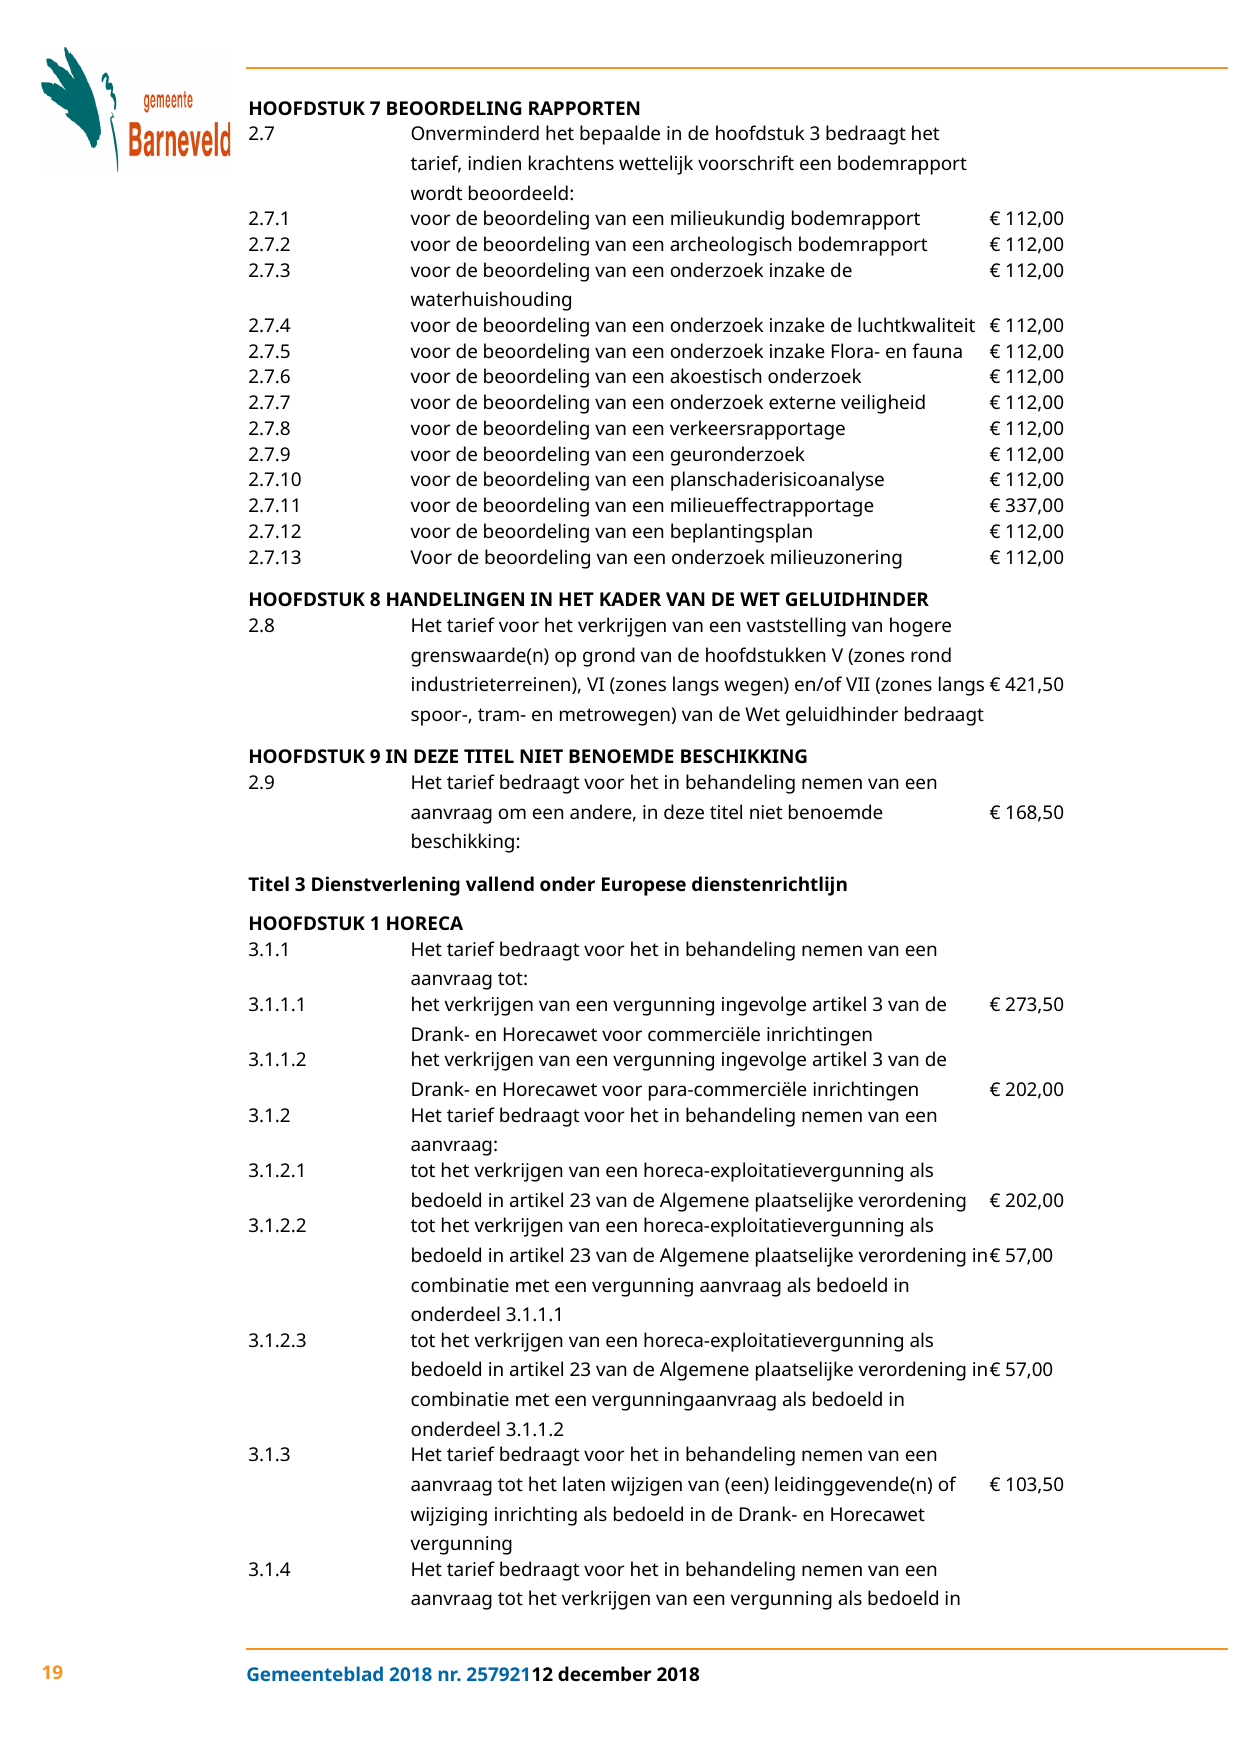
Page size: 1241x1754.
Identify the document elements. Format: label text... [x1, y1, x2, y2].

table_cell € 112,00 [989, 441, 1152, 467]
table_cell 3.1.1.2 [248, 1047, 410, 1102]
text HOOFDSTUK 1 HORECA [248, 910, 1152, 936]
table_header Het tarief voor het verkrijgen van een vaststelling van hogere grenswaarde(n) op grond van de hoofdstukken V (zones rond industrieterreinen), VI (zones langs wegen) en/of VII (zones langs spoor-, tram- en metrowegen) van de Wet geluidhinder bedraagt [410, 612, 989, 727]
table_cell € 112,00 [989, 364, 1152, 389]
table_cell voor de beoordeling van een geuronderzoek [410, 441, 989, 467]
table_cell 2.7.4 [248, 312, 410, 338]
table_cell 3.1.3 [248, 1442, 410, 1556]
table_cell voor de beoordeling van een archeologisch bodemrapport [410, 231, 989, 257]
table_cell 2.7.12 [248, 518, 410, 544]
table_header 3.1.1 [248, 936, 410, 991]
table_cell € 202,00 [989, 1047, 1152, 1102]
table_header Het tarief bedraagt voor het in behandeling nemen van een aanvraag om een andere, in deze titel niet benoemde beschikking: [410, 769, 989, 854]
table_cell 2.7.8 [248, 415, 410, 441]
table_cell 2.7.3 [248, 257, 410, 312]
table_header 2.8 [248, 612, 410, 727]
table_cell 3.1.2.3 [248, 1327, 410, 1442]
table_cell 3.1.2.2 [248, 1213, 410, 1327]
table_cell tot het verkrijgen van een horeca-exploitatievergunning als bedoeld in artikel 23 van de Algemene plaatselijke verordening in combinatie met een vergunningaanvraag als bedoeld in onderdeel 3.1.1.2 [410, 1327, 989, 1442]
table_cell 2.7.6 [248, 364, 410, 389]
table_cell voor de beoordeling van een onderzoek inzake Flora- en fauna [410, 338, 989, 364]
table_cell 2.7.13 [248, 544, 410, 569]
text HOOFDSTUK 7 BEOORDELING RAPPORTEN [248, 95, 1152, 121]
table_cell € 57,00 [989, 1213, 1152, 1327]
table_header 2.7 [248, 121, 410, 206]
table_cell voor de beoordeling van een onderzoek externe veiligheid [410, 390, 989, 415]
table_cell € 112,00 [989, 467, 1152, 492]
table_cell [989, 1556, 1152, 1611]
table_cell € 112,00 [989, 257, 1152, 312]
table_cell € 337,00 [989, 493, 1152, 518]
table_cell 2.7.5 [248, 338, 410, 364]
table_cell het verkrijgen van een vergunning ingevolge artikel 3 van de Drank- en Horecawet voor commerciële inrichtingen [410, 991, 989, 1047]
table_cell 2.7.1 [248, 206, 410, 231]
text Titel 3 Dienstverlening vallend onder Europese dienstenrichtlijn [248, 871, 1152, 897]
table_header Onverminderd het bepaalde in de hoofdstuk 3 bedraagt het tarief, indien krachtens wettelijk voorschrift een bodemrapport wordt beoordeeld: [410, 121, 989, 206]
table_cell 3.1.2.1 [248, 1157, 410, 1213]
table_cell 2.7.10 [248, 467, 410, 492]
table_cell € 112,00 [989, 206, 1152, 231]
table_cell € 202,00 [989, 1157, 1152, 1213]
table_header Het tarief bedraagt voor het in behandeling nemen van een aanvraag tot: [410, 936, 989, 991]
table_header € 168,50 [989, 769, 1152, 854]
table_cell voor de beoordeling van een milieukundig bodemrapport [410, 206, 989, 231]
table_header 2.9 [248, 769, 410, 854]
table_cell tot het verkrijgen van een horeca-exploitatievergunning als bedoeld in artikel 23 van de Algemene plaatselijke verordening in combinatie met een vergunning aanvraag als bedoeld in onderdeel 3.1.1.1 [410, 1213, 989, 1327]
picture [41, 47, 231, 172]
table_cell tot het verkrijgen van een horeca-exploitatievergunning als bedoeld in artikel 23 van de Algemene plaatselijke verordening [410, 1157, 989, 1213]
table_cell 2.7.7 [248, 390, 410, 415]
table_header € 421,50 [989, 612, 1152, 727]
text HOOFDSTUK 9 IN DEZE TITEL NIET BENOEMDE BESCHIKKING [248, 743, 1152, 769]
table_cell € 112,00 [989, 390, 1152, 415]
table_cell 2.7.11 [248, 493, 410, 518]
table_cell voor de beoordeling van een verkeersrapportage [410, 415, 989, 441]
table_cell voor de beoordeling van een milieueffectrapportage [410, 493, 989, 518]
table_cell € 112,00 [989, 518, 1152, 544]
table_cell € 112,00 [989, 338, 1152, 364]
table_cell voor de beoordeling van een planschaderisicoanalyse [410, 467, 989, 492]
table_cell Het tarief bedraagt voor het in behandeling nemen van een aanvraag tot het verkrijgen van een vergunning als bedoeld in [410, 1556, 989, 1611]
table_cell € 112,00 [989, 231, 1152, 257]
table_cell voor de beoordeling van een onderzoek inzake de waterhuishouding [410, 257, 989, 312]
table_cell voor de beoordeling van een akoestisch onderzoek [410, 364, 989, 389]
table_cell [989, 1102, 1152, 1157]
table_cell 3.1.4 [248, 1556, 410, 1611]
table_cell voor de beoordeling van een onderzoek inzake de luchtkwaliteit [410, 312, 989, 338]
table_cell € 273,50 [989, 991, 1152, 1047]
table_cell € 103,50 [989, 1442, 1152, 1556]
table_cell Het tarief bedraagt voor het in behandeling nemen van een aanvraag tot het laten wijzigen van (een) leidinggevende(n) of wijziging inrichting als bedoeld in de Drank- en Horecawet vergunning [410, 1442, 989, 1556]
text HOOFDSTUK 8 HANDELINGEN IN HET KADER VAN DE WET GELUIDHINDER [248, 586, 1152, 612]
table_cell 2.7.2 [248, 231, 410, 257]
table_cell 2.7.9 [248, 441, 410, 467]
table_cell Het tarief bedraagt voor het in behandeling nemen van een aanvraag: [410, 1102, 989, 1157]
table_cell € 112,00 [989, 312, 1152, 338]
table_cell het verkrijgen van een vergunning ingevolge artikel 3 van de Drank- en Horecawet voor para-commerciële inrichtingen [410, 1047, 989, 1102]
table_cell 3.1.2 [248, 1102, 410, 1157]
table_cell Voor de beoordeling van een onderzoek milieuzonering [410, 544, 989, 569]
table_cell voor de beoordeling van een beplantingsplan [410, 518, 989, 544]
table_cell € 57,00 [989, 1327, 1152, 1442]
table_cell € 112,00 [989, 415, 1152, 441]
table_cell € 112,00 [989, 544, 1152, 569]
table_cell 3.1.1.1 [248, 991, 410, 1047]
table_header [989, 121, 1152, 206]
table_header [989, 936, 1152, 991]
